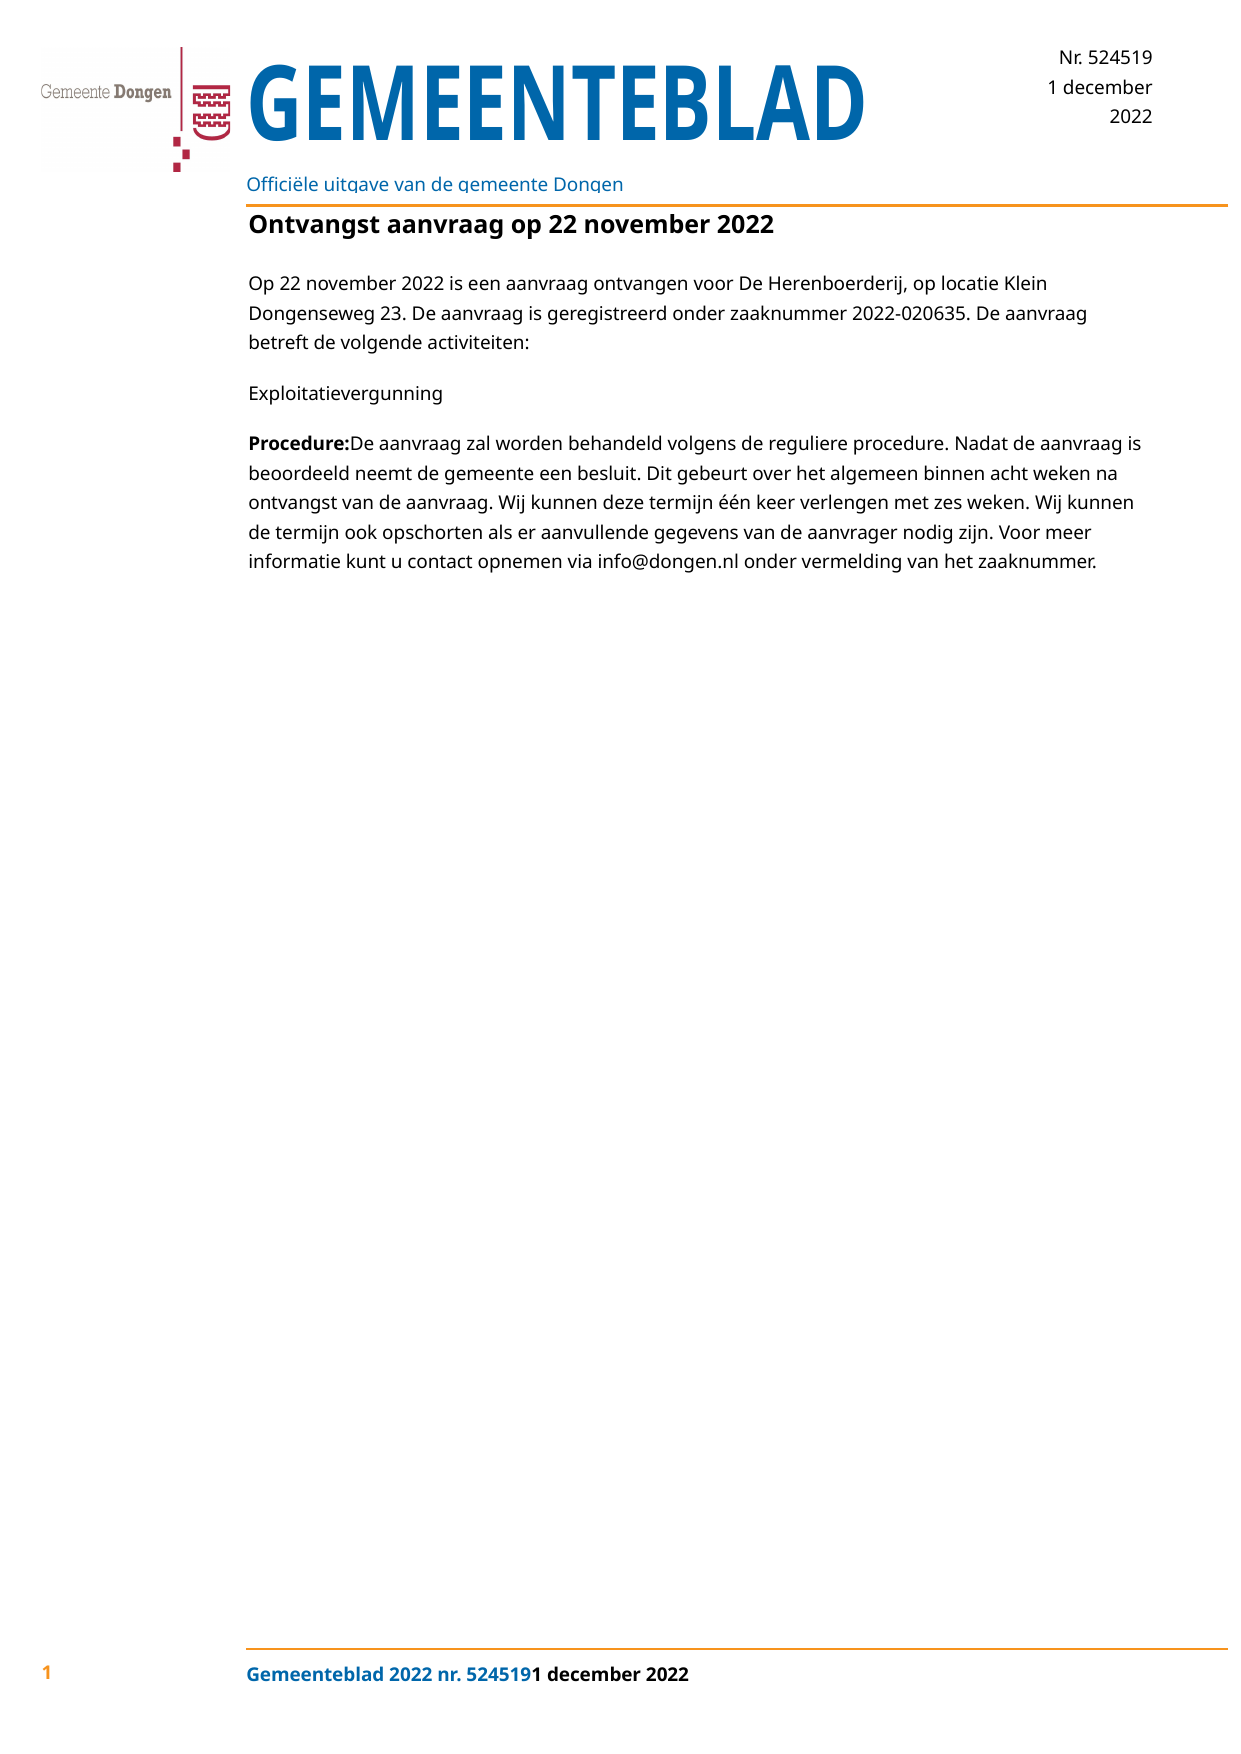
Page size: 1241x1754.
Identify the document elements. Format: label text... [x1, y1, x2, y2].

picture [41, 47, 231, 172]
text Procedure:De aanvraag zal worden behandeld volgens de reguliere procedure. Nadat de aanvraag is beoordeeld neemt de gemeente een besluit. Dit gebeurt over het algemeen binnen acht weken na ontvangst van de aanvraag. Wij kunnen deze termijn één keer verlengen met zes weken. Wij kunnen de termijn ook opschorten als er aanvullende gegevens van de aanvrager nodig zijn. Voor meer informatie kunt u contact opnemen via info@dongen.nl onder vermelding van het zaaknummer. [248, 430, 1152, 574]
text Ontvangst aanvraag op 22 november 2022 [248, 207, 1152, 241]
text Exploitatievergunning [248, 380, 1152, 406]
text Op 22 november 2022 is een aanvraag ontvangen voor De Herenboerderij, op locatie Klein Dongenseweg 23. De aanvraag is geregistreerd onder zaaknummer 2022-020635. De aanvraag betreft de volgende activiteiten: [248, 270, 1152, 355]
